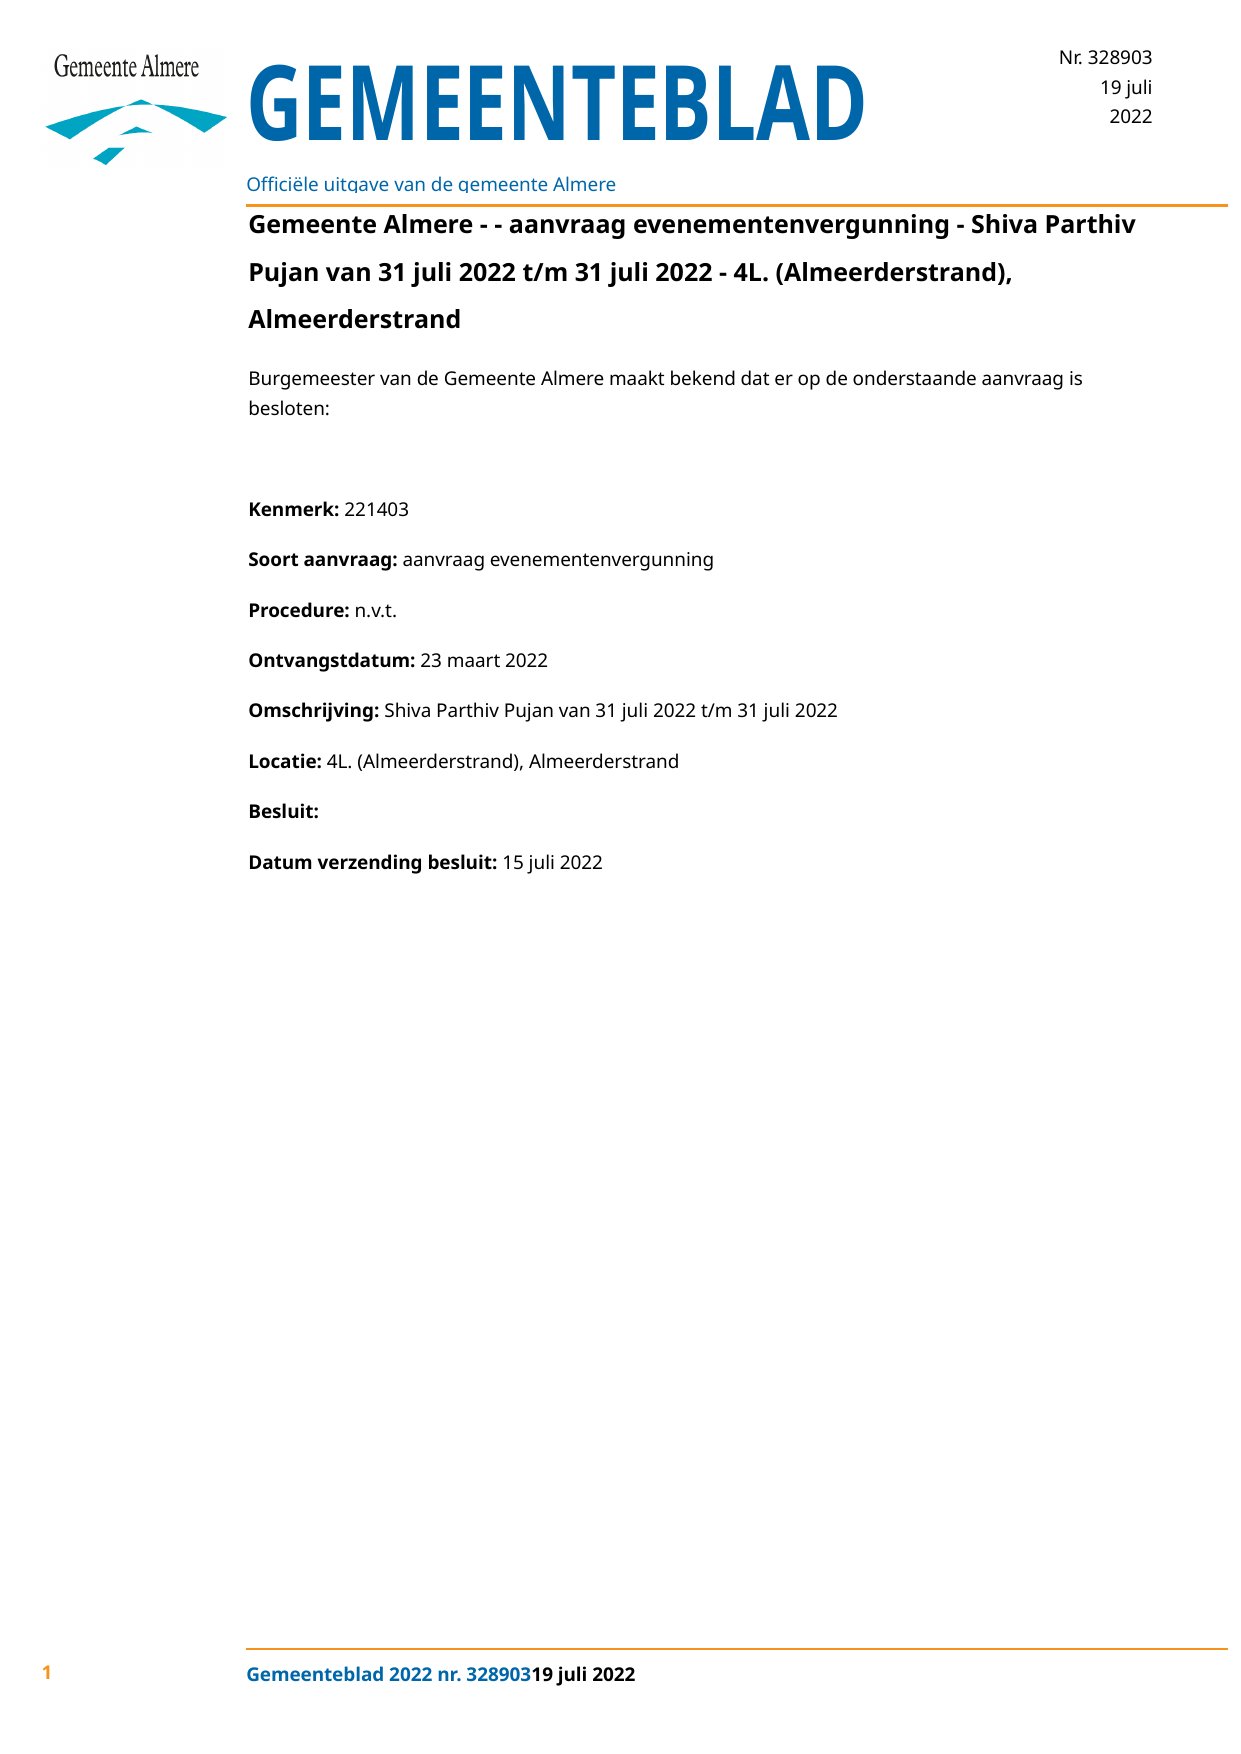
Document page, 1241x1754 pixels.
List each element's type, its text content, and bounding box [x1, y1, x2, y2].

text Gemeente Almere - - aanvraag evenementenvergunning - Shiva Parthiv Pujan van 31 juli 2022 t/m 31 juli 2022 - 4L. (Almeerderstrand), Almeerderstrand [248, 207, 1152, 336]
text Datum verzending besluit: 15 juli 2022 [248, 849, 1152, 874]
text Omschrijving: Shiva Parthiv Pujan van 31 juli 2022 t/m 31 juli 2022 [248, 698, 1152, 723]
text Ontvangstdatum: 23 maart 2022 [248, 647, 1152, 673]
text Burgemeester van de Gemeente Almere maakt bekend dat er op de onderstaande aanvraag is besloten: [248, 366, 1152, 421]
picture [41, 47, 231, 172]
text Besluit: [248, 798, 1152, 824]
text Locatie: 4L. (Almeerderstrand), Almeerderstrand [248, 748, 1152, 774]
text Procedure: n.v.t. [248, 597, 1152, 622]
text Kenmerk: 221403 [248, 496, 1152, 522]
text Soort aanvraag: aanvraag evenementenvergunning [248, 546, 1152, 572]
